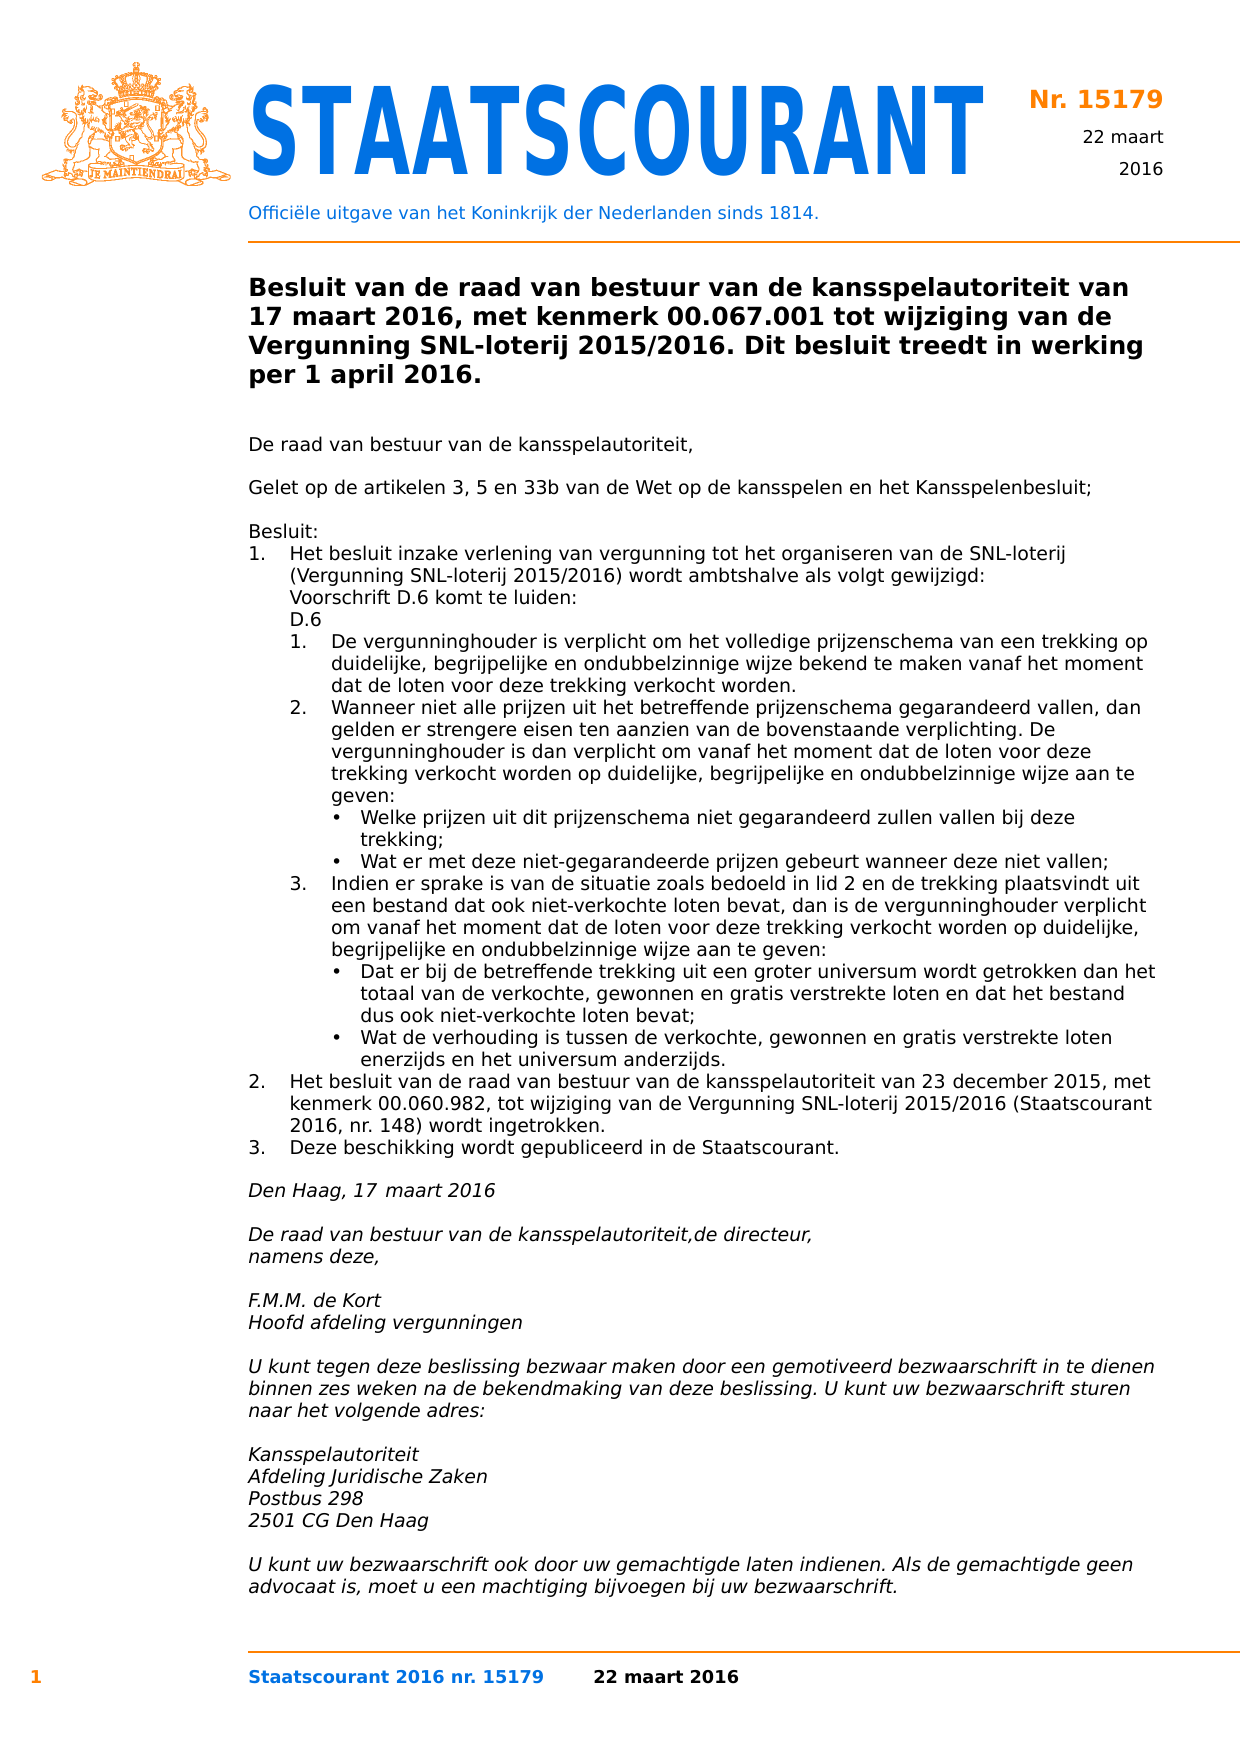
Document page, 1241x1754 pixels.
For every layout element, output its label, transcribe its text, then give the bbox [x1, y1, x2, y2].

text Afdeling Juridische Zaken [248, 1466, 1163, 1488]
text De raad van bestuur van de kansspelautoriteit, [248, 433, 1163, 455]
text 3. Indien er sprake is van de situatie zoals bedoeld in lid 2 en de trekking plaatsvindt uit een bestand dat ook niet-verkochte loten bevat, dan is de vergunninghouder verplicht om vanaf het moment dat de loten voor deze trekking verkocht worden op duidelijke, begrijpelijke en ondubbelzinnige wijze aan te geven: [289, 873, 1163, 961]
text U kunt uw bezwaarschrift ook door uw gemachtigde laten indienen. Als de gemachtigde geen advocaat is, moet u een machtiging bijvoegen bij uw bezwaarschrift. [248, 1554, 1163, 1598]
table_header Nr. 15179 [998, 62, 1240, 121]
text Besluit: [248, 521, 1163, 543]
text 2. Wanneer niet alle prijzen uit het betreffende prijzenschema gegarandeerd vallen, dan gelden er strengere eisen ten aanzien van de bovenstaande verplichting. De vergunninghouder is dan verplicht om vanaf het moment dat de loten voor deze trekking verkocht worden op duidelijke, begrijpelijke en ondubbelzinnige wijze aan te geven: [289, 697, 1163, 807]
text De raad van bestuur van de kansspelautoriteit,de directeur, namens deze, F.M.M. de Kort Hoofd afdeling vergunningen [248, 1224, 1163, 1334]
text Kansspelautoriteit [248, 1444, 1163, 1466]
text • Wat de verhouding is tussen de verkochte, gewonnen en gratis verstrekte loten enerzijds en het universum anderzijds. [331, 1027, 1163, 1071]
text Den Haag, 17 maart 2016 [248, 1180, 1163, 1202]
text • Wat er met deze niet-gegarandeerde prijzen gebeurt wanneer deze niet vallen; [331, 851, 1163, 873]
text 2. Het besluit van de raad van bestuur van de kansspelautoriteit van 23 december 2015, met kenmerk 00.060.982, tot wijziging van de Vergunning SNL-loterij 2015/2016 (Staatscourant 2016, nr. 148) wordt ingetrokken. [248, 1071, 1163, 1137]
table_header STAATSCOURANT [248, 62, 998, 203]
picture [41, 62, 231, 186]
text • Dat er bij de betreffende trekking uit een groter universum wordt getrokken dan het totaal van de verkochte, gewonnen en gratis verstrekte loten en dat het bestand dus ook niet-verkochte loten bevat; [331, 961, 1163, 1027]
table_cell 22 maart [998, 121, 1240, 153]
text 2501 CG Den Haag [248, 1510, 1163, 1532]
text D.6 [289, 609, 1163, 631]
text 1. De vergunninghouder is verplicht om het volledige prijzenschema van een trekking op duidelijke, begrijpelijke en ondubbelzinnige wijze bekend te maken vanaf het moment dat de loten voor deze trekking verkocht worden. [289, 631, 1163, 697]
text • Welke prijzen uit dit prijzenschema niet gegarandeerd zullen vallen bij deze trekking; [331, 807, 1163, 851]
text 3. Deze beschikking wordt gepubliceerd in de Staatscourant. [248, 1137, 1163, 1158]
text 1. Het besluit inzake verlening van vergunning tot het organiseren van de SNL-loterij (Vergunning SNL-loterij 2015/2016) wordt ambtshalve als volgt gewijzigd: [248, 543, 1163, 587]
text Voorschrift D.6 komt te luiden: [289, 587, 1163, 609]
table_cell Officiële uitgave van het Koninkrijk der Nederlanden sinds 1814. [248, 203, 1240, 241]
text U kunt tegen deze beslissing bezwaar maken door een gemotiveerd bezwaarschrift in te dienen binnen zes weken na de bekendmaking van deze beslissing. U kunt uw bezwaarschrift sturen naar het volgende adres: [248, 1356, 1163, 1422]
table_header [25, 62, 248, 241]
text Gelet op de artikelen 3, 5 en 33b van de Wet op de kansspelen en het Kansspelenbesluit; [248, 477, 1163, 499]
table_cell 2016 [998, 153, 1240, 203]
subtitle Besluit van de raad van bestuur van de kansspelautoriteit van 17 maart 2016, met kenmerk 00.067.001 tot wijziging van de Vergunning SNL-loterij 2015/2016. Dit besluit treedt in werking per 1 april 2016. [248, 273, 1163, 390]
text Postbus 298 [248, 1488, 1163, 1510]
